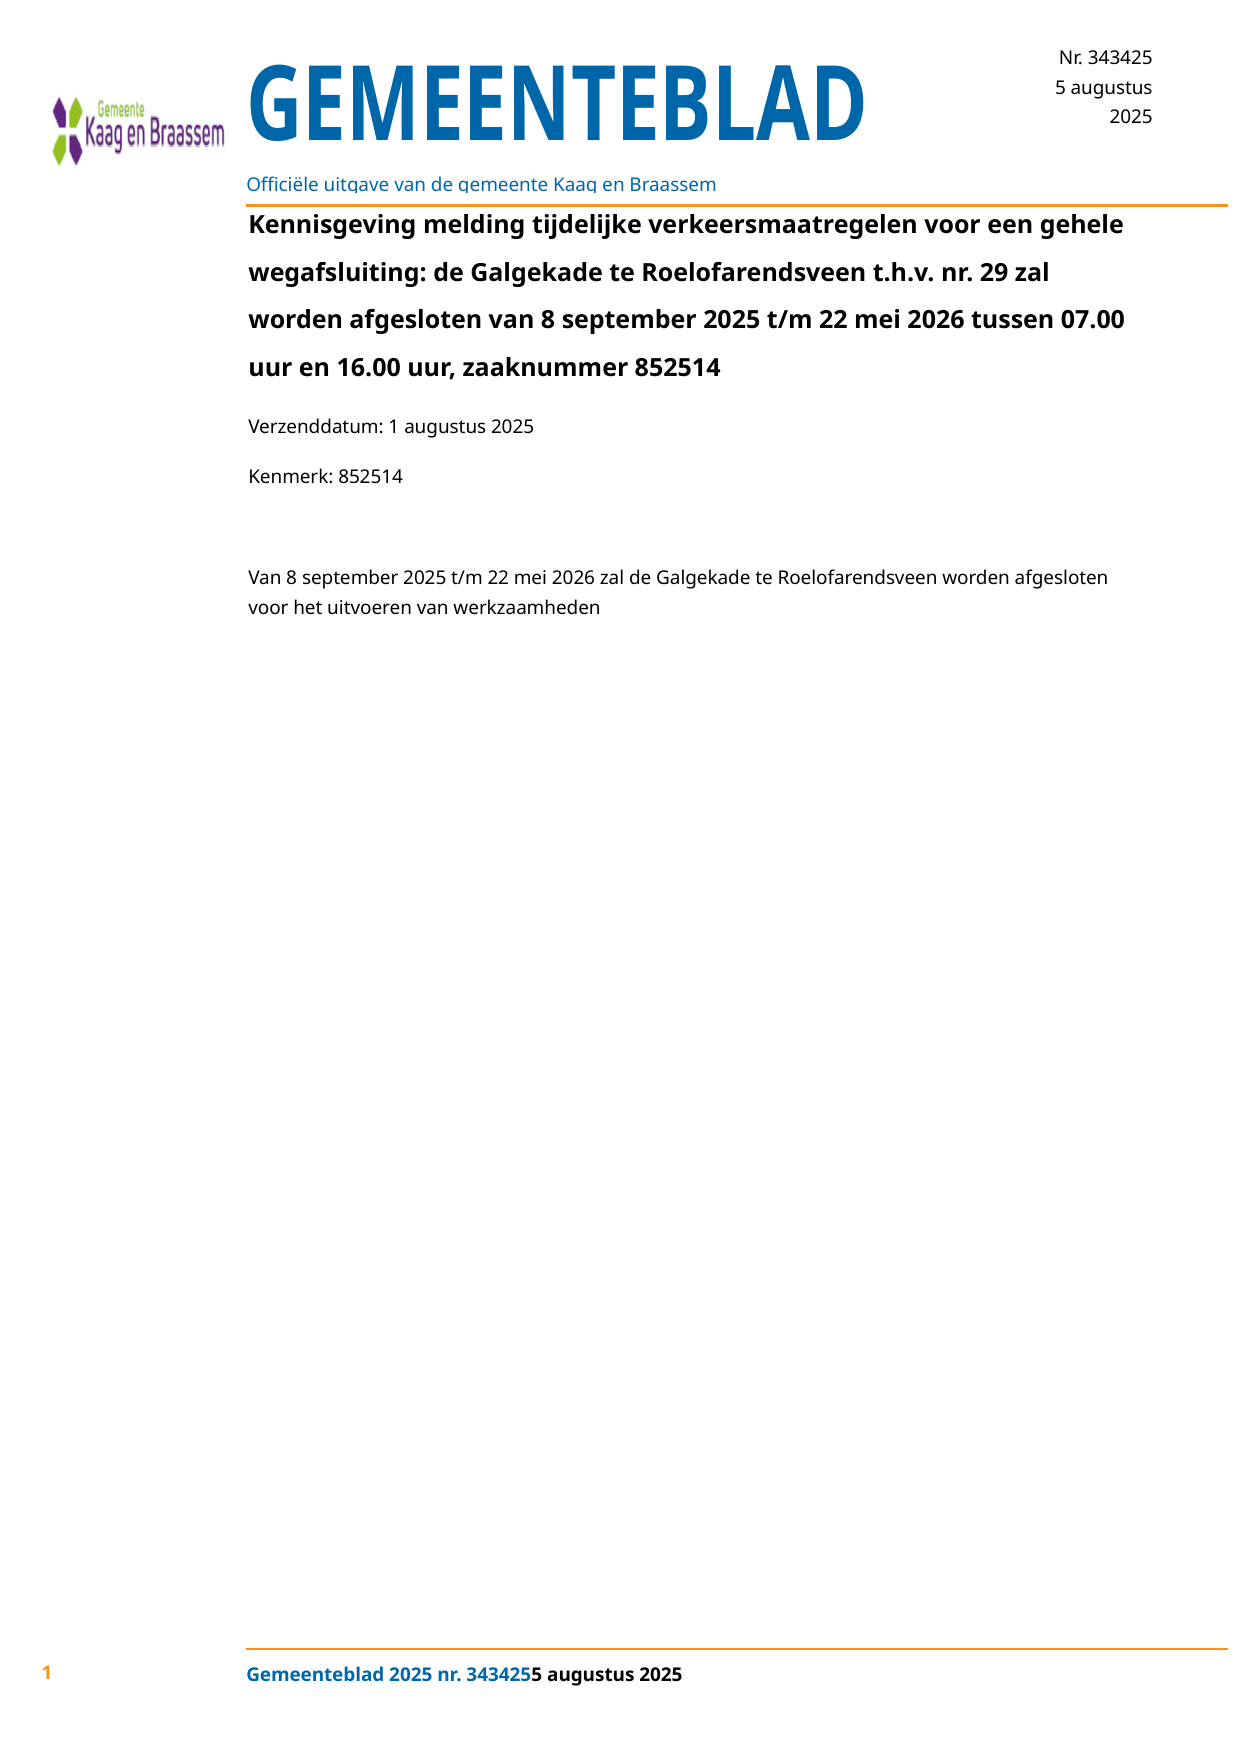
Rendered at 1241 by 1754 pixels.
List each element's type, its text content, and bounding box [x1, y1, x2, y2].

text Kennisgeving melding tijdelijke verkeersmaatregelen voor een gehele wegafsluiting: de Galgekade te Roelofarendsveen t.h.v. nr. 29 zal worden afgesloten van 8 september 2025 t/m 22 mei 2026 tussen 07.00 uur en 16.00 uur, zaaknummer 852514 [248, 207, 1152, 384]
text Verzenddatum: 1 augustus 2025 [248, 413, 1152, 439]
text Van 8 september 2025 t/m 22 mei 2026 zal de Galgekade te Roelofarendsveen worden afgesloten voor het uitvoeren van werkzaamheden [248, 564, 1152, 620]
text Kenmerk: 852514 [248, 463, 1152, 489]
picture [41, 47, 231, 172]
